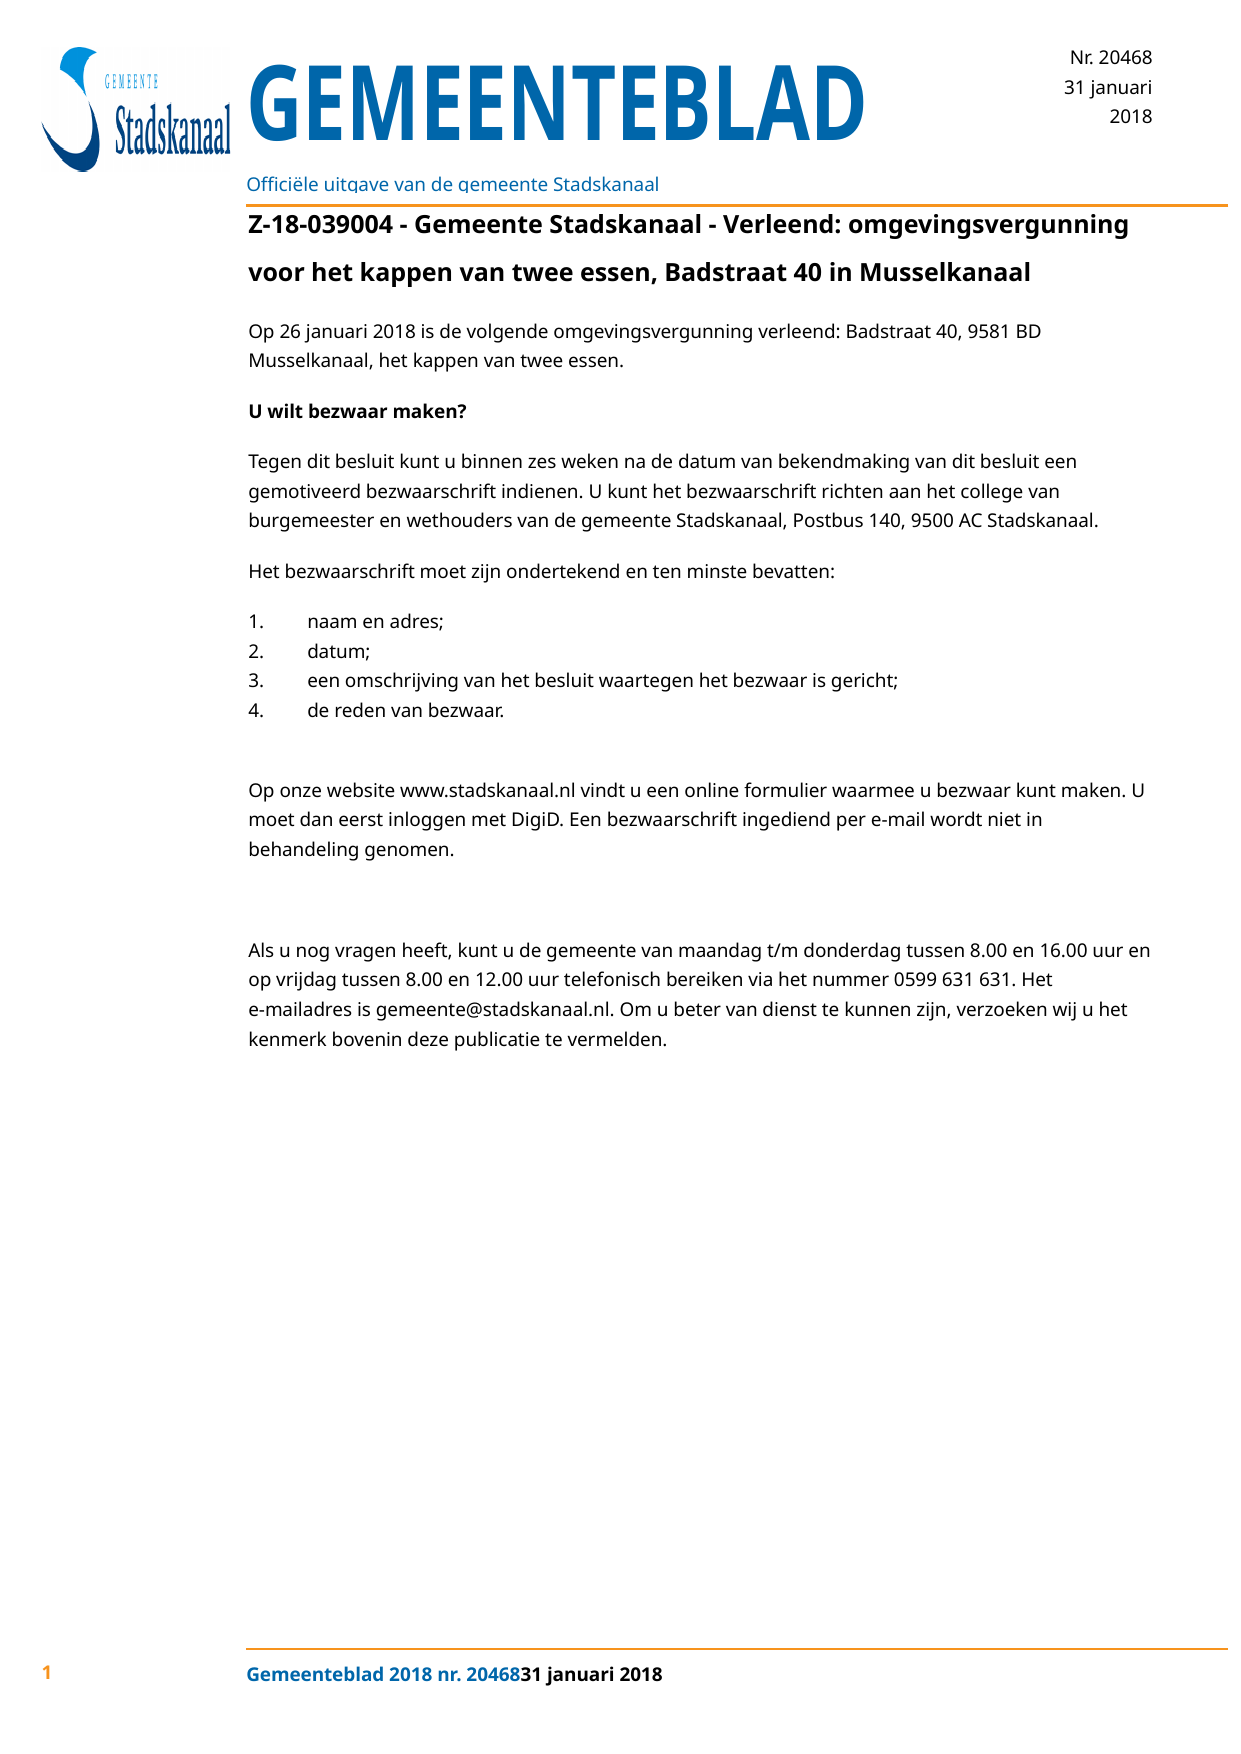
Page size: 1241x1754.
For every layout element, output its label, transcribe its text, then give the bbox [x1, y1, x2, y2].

text Het bezwaarschrift moet zijn ondertekend en ten minste bevatten: [248, 558, 1152, 584]
list datum; [248, 638, 1152, 664]
list naam en adres; [248, 608, 1152, 634]
text U wilt bezwaar maken? [248, 398, 1152, 424]
list een omschrijving van het besluit waartegen het bezwaar is gericht; [248, 667, 1152, 693]
text Op 26 januari 2018 is de volgende omgevingsvergunning verleend: Badstraat 40, 9581 BD Musselkanaal, het kappen van twee essen. [248, 318, 1152, 373]
list de reden van bezwaar. [248, 697, 1152, 723]
text Z-18-039004 - Gemeente Stadskanaal - Verleend: omgevingsvergunning voor het kappen van twee essen, Badstraat 40 in Musselkanaal [248, 207, 1152, 288]
text Tegen dit besluit kunt u binnen zes weken na de datum van bekendmaking van dit besluit een gemotiveerd bezwaarschrift indienen. U kunt het bezwaarschrift richten aan het college van burgemeester en wethouders van de gemeente Stadskanaal, Postbus 140, 9500 AC Stadskanaal. [248, 448, 1152, 533]
text Op onze website www.stadskanaal.nl vindt u een online formulier waarmee u bezwaar kunt maken. U moet dan eerst inloggen met DigiD. Een bezwaarschrift ingediend per e-mail wordt niet in behandeling genomen. [248, 777, 1152, 862]
picture [41, 47, 231, 172]
text Als u nog vragen heeft, kunt u de gemeente van maandag t/m donderdag tussen 8.00 en 16.00 uur en op vrijdag tussen 8.00 en 12.00 uur telefonisch bereiken via het nummer 0599 631 631. Het e‑mailadres is gemeente@stadskanaal.nl. Om u beter van dienst te kunnen zijn, verzoeken wij u het kenmerk bovenin deze publicatie te vermelden. [248, 937, 1152, 1052]
